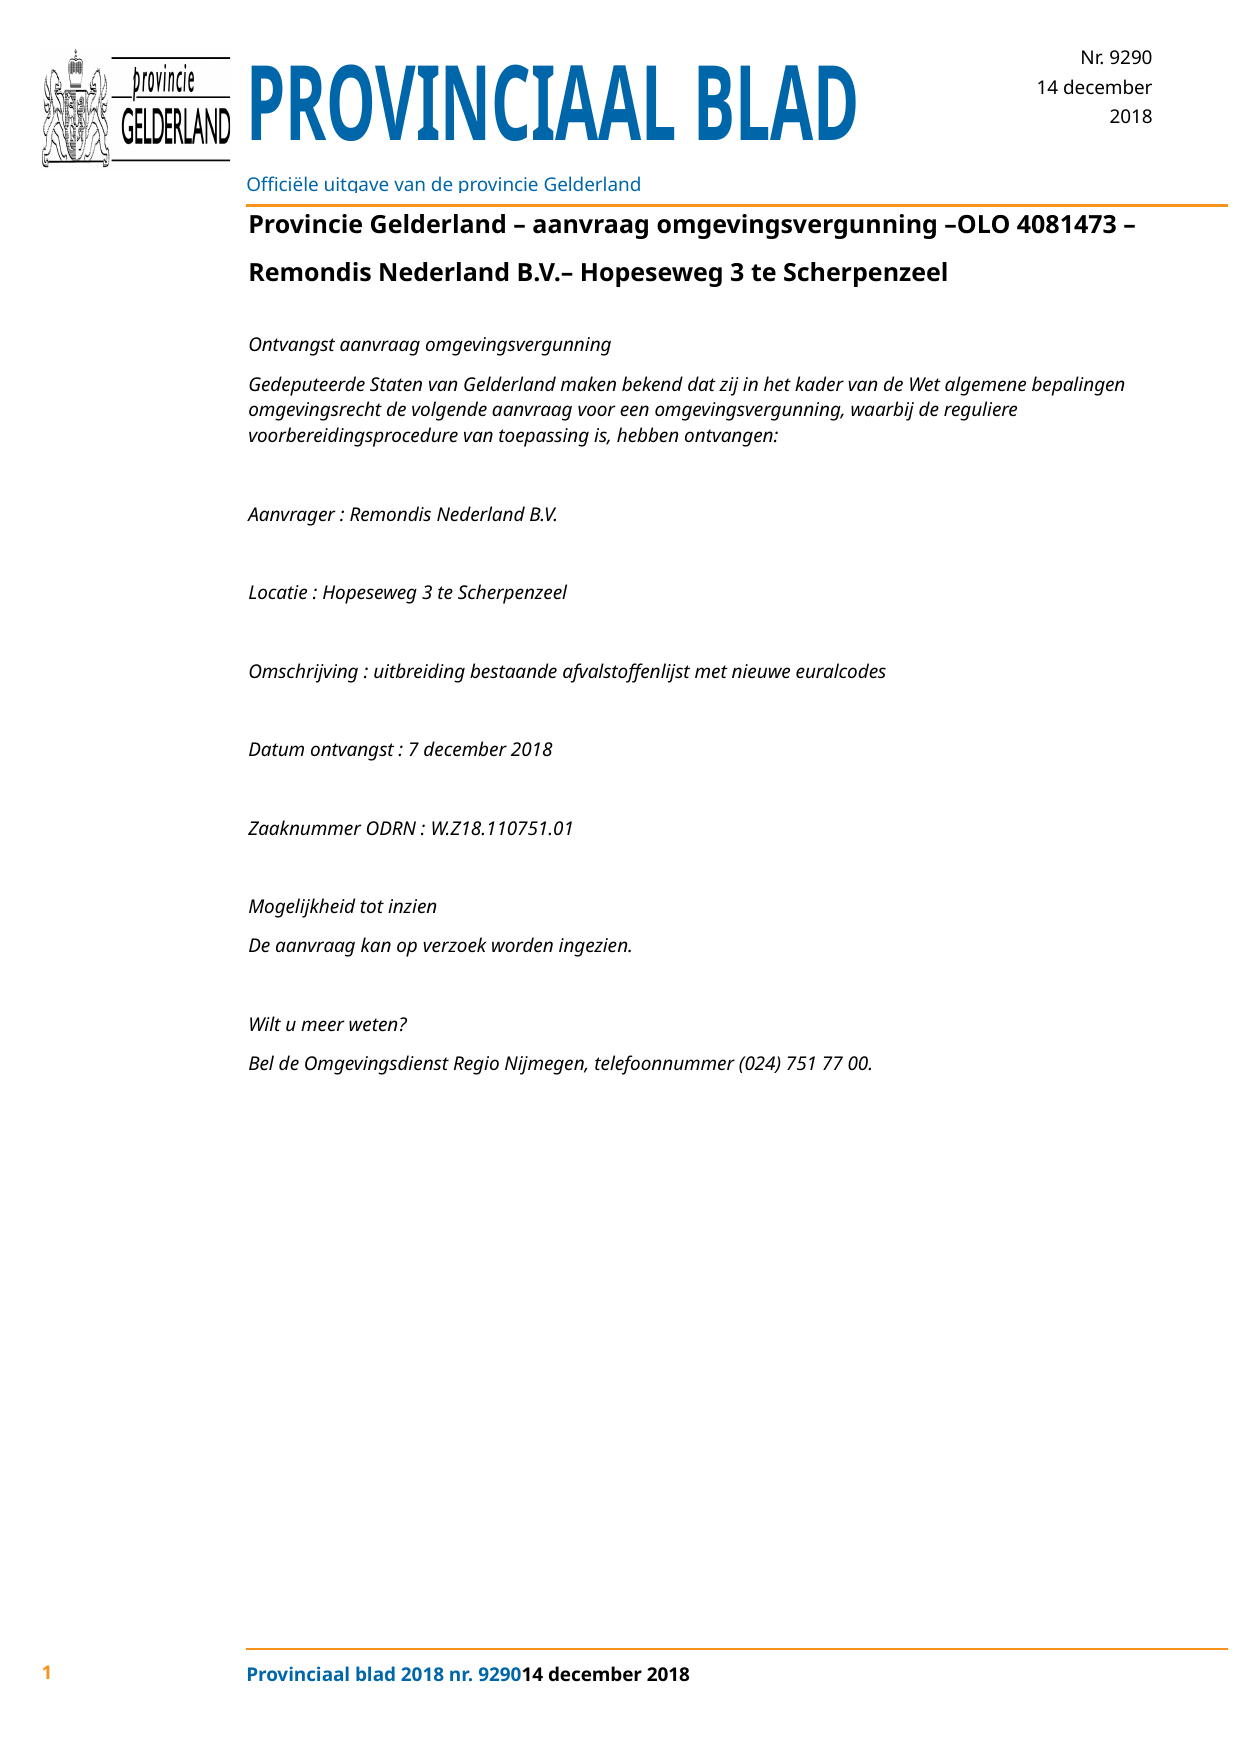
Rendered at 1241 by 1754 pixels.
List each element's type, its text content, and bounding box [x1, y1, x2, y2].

text De aanvraag kan op verzoek worden ingezien. [248, 933, 1152, 958]
text Ontvangst aanvraag omgevingsvergunning [248, 331, 1152, 357]
text Datum ontvangst : 7 december 2018 [248, 736, 1152, 762]
text Zaaknummer ODRN : W.Z18.110751.01 [248, 815, 1152, 841]
text Provincie Gelderland – aanvraag omgevingsvergunning –OLO 4081473 – Remondis Nederland B.V.– Hopeseweg 3 te Scherpenzeel [248, 207, 1152, 288]
picture [41, 47, 231, 172]
text Locatie : Hopeseweg 3 te Scherpenzeel [248, 579, 1152, 605]
text Omschrijving : uitbreiding bestaande afvalstoffenlijst met nieuwe euralcodes [248, 658, 1152, 683]
text Wilt u meer weten? [248, 1011, 1152, 1037]
text Aanvrager : Remondis Nederland B.V. [248, 501, 1152, 526]
text Gedeputeerde Staten van Gelderland maken bekend dat zij in het kader van de Wet algemene bepalingen omgevingsrecht de volgende aanvraag voor een omgevingsvergunning, waarbij de reguliere voorbereidingsprocedure van toepassing is, hebben ontvangen: [248, 371, 1152, 448]
text Mogelijkheid tot inzien [248, 893, 1152, 919]
text Bel de Omgevingsdienst Regio Nijmegen, telefoonnummer (024) 751 77 00. [248, 1051, 1152, 1076]
